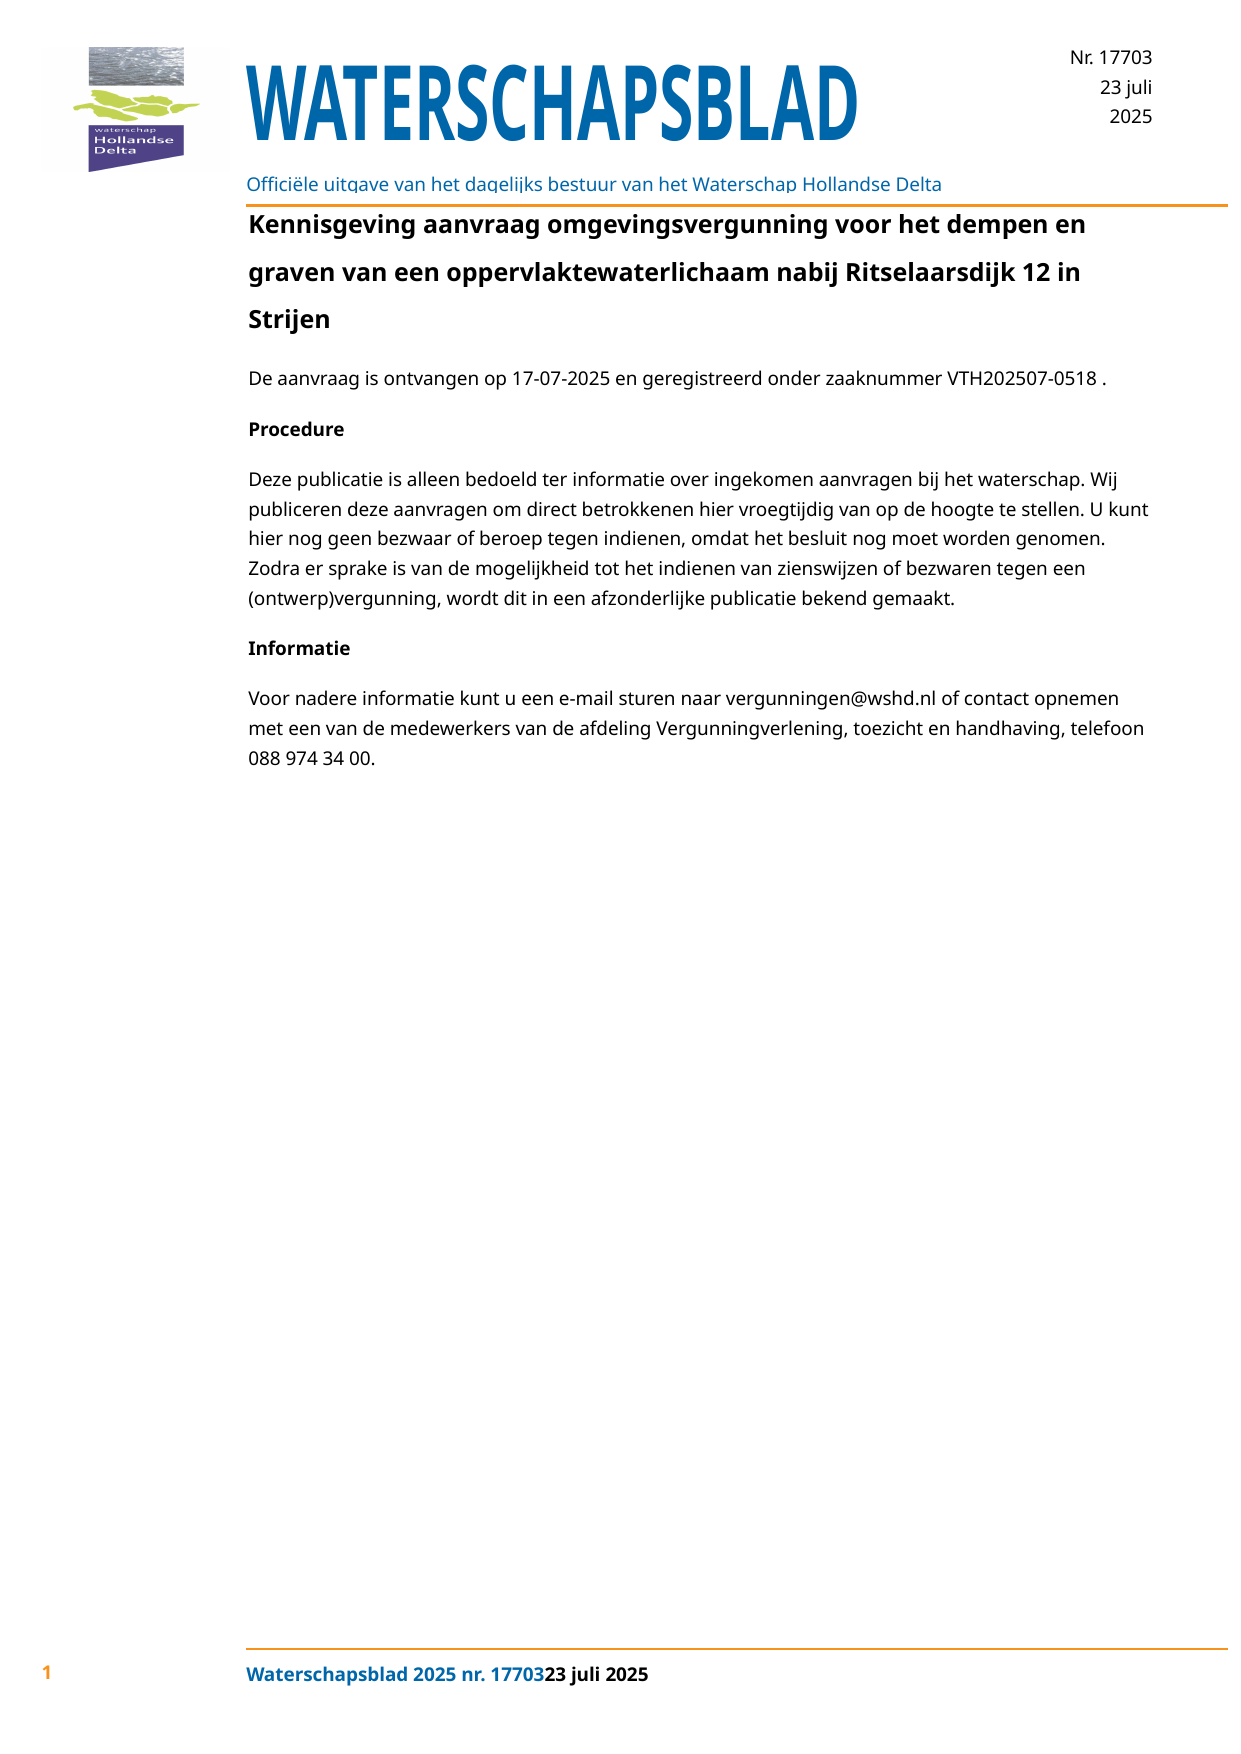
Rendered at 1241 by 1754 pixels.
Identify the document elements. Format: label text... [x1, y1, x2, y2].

text Kennisgeving aanvraag omgevingsvergunning voor het dempen en graven van een oppervlaktewaterlichaam nabij Ritselaarsdijk 12 in Strijen [248, 207, 1152, 336]
text Voor nadere informatie kunt u een e-mail sturen naar vergunningen@wshd.nl of contact opnemen met een van de medewerkers van de afdeling Vergunningverlening, toezicht en handhaving, telefoon 088 974 34 00. [248, 686, 1152, 770]
text Informatie [248, 635, 1152, 661]
text Procedure [248, 416, 1152, 442]
text Deze publicatie is alleen bedoeld ter informatie over ingekomen aanvragen bij het waterschap. Wij publiceren deze aanvragen om direct betrokkenen hier vroegtijdig van op de hoogte te stellen. U kunt hier nog geen bezwaar of beroep tegen indienen, omdat het besluit nog moet worden genomen. Zodra er sprake is van de mogelijkheid tot het indienen van zienswijzen of bezwaren tegen een (ontwerp)vergunning, wordt dit in een afzonderlijke publicatie bekend gemaakt. [248, 466, 1152, 610]
picture [41, 47, 231, 172]
text De aanvraag is ontvangen op 17-07-2025 en geregistreerd onder zaaknummer VTH202507-0518 . [248, 366, 1152, 391]
